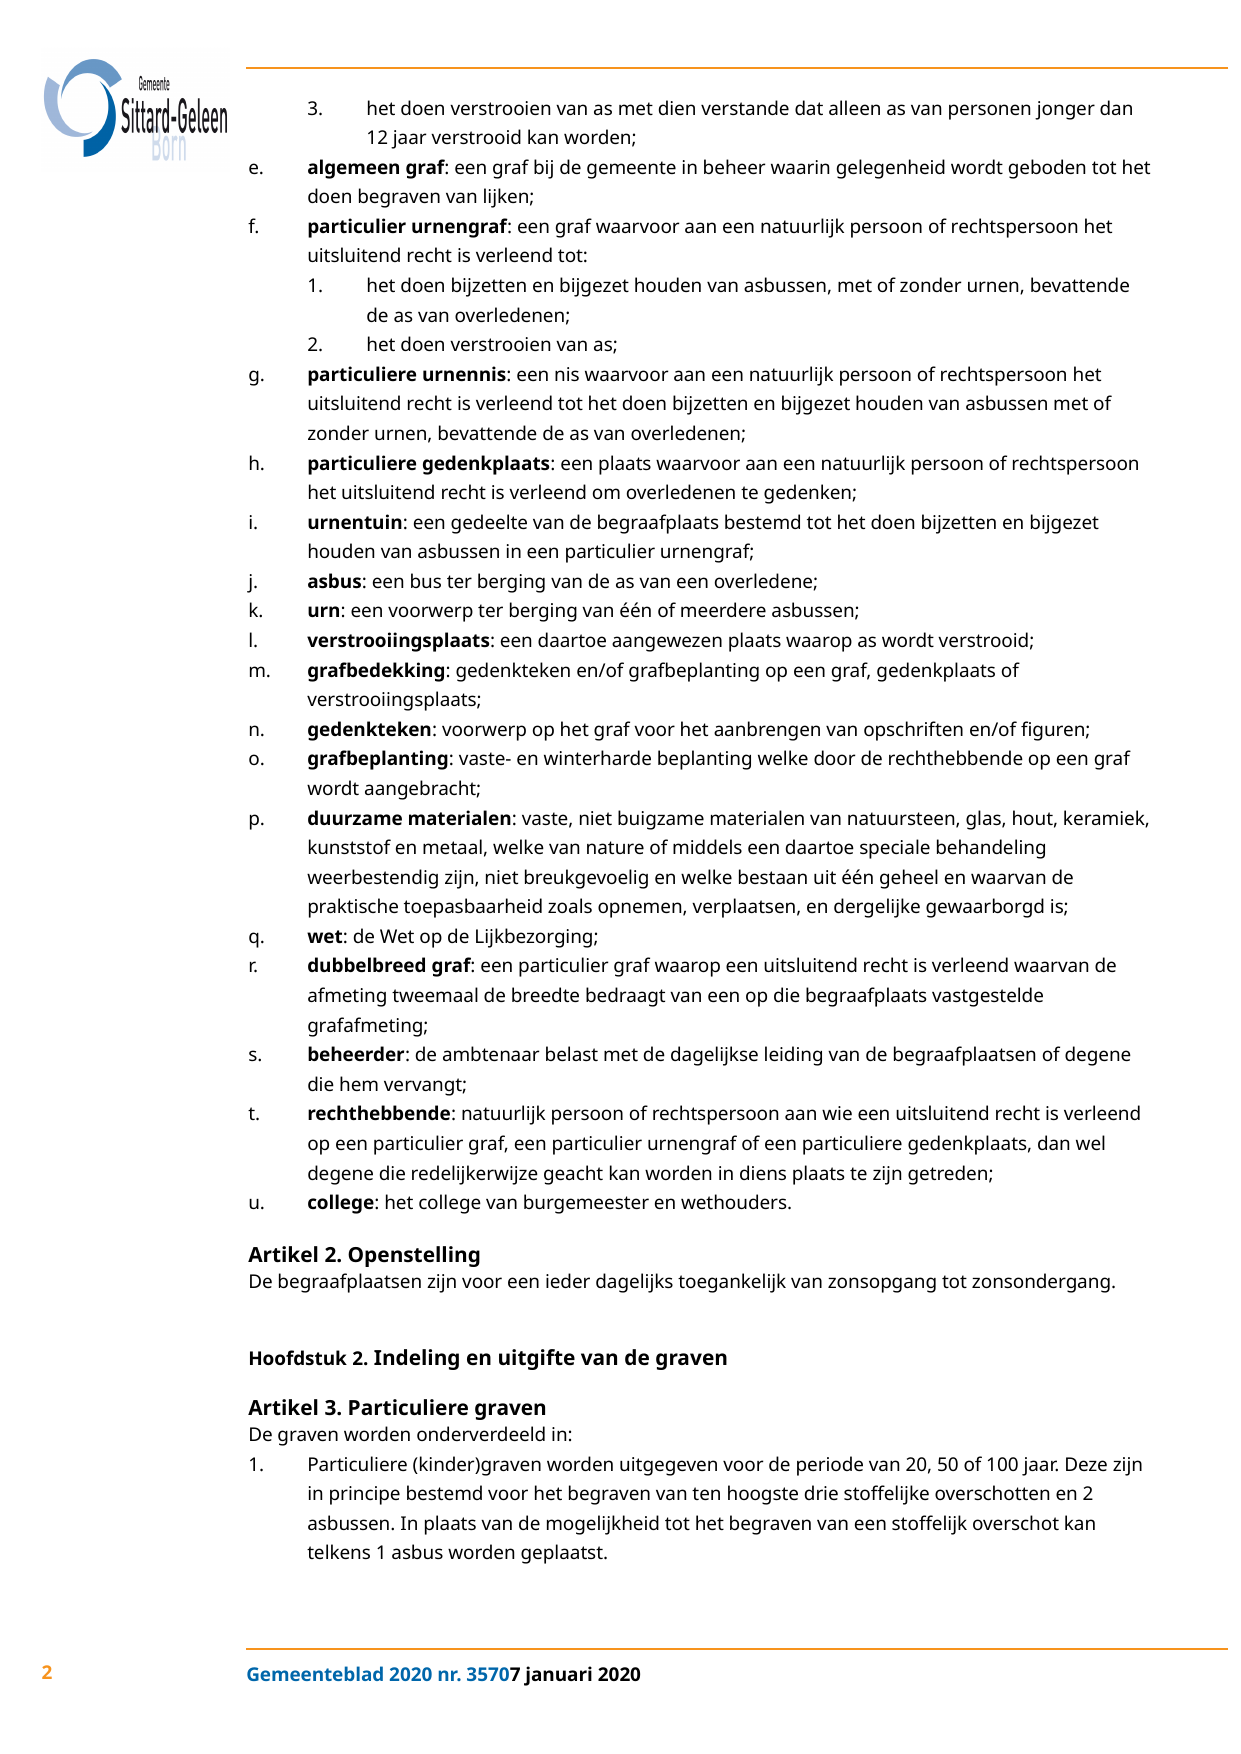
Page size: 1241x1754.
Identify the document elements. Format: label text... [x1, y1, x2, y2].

text Hoofdstuk 2. Indeling en uitgifte van de graven [248, 1343, 1152, 1372]
list het doen verstrooien van as; [307, 331, 1152, 357]
picture [41, 47, 231, 172]
list particuliere urnennis: een nis waarvoor aan een natuurlijk persoon of rechtspersoon het uitsluitend recht is verleend tot het doen bijzetten en bijgezet houden van asbussen met of zonder urnen, bevattende de as van overledenen; [248, 361, 1152, 446]
list het doen bijzetten en bijgezet houden van asbussen, met of zonder urnen, bevattende de as van overledenen; [307, 272, 1152, 328]
text Artikel 3. Particuliere graven [248, 1393, 1152, 1421]
list grafbeplanting: vaste- en winterharde beplanting welke door de rechthebbende op een graf wordt aangebracht; [248, 746, 1152, 801]
list algemeen graf: een graf bij de gemeente in beheer waarin gelegenheid wordt geboden tot het doen begraven van lijken; [248, 154, 1152, 209]
list particuliere gedenkplaats: een plaats waarvoor aan een natuurlijk persoon of rechtspersoon het uitsluitend recht is verleend om overledenen te gedenken; [248, 450, 1152, 505]
list urnentuin: een gedeelte van de begraafplaats bestemd tot het doen bijzetten en bijgezet houden van asbussen in een particulier urnengraf; [248, 509, 1152, 564]
list het doen verstrooien van as met dien verstande dat alleen as van personen jonger dan 12 jaar verstrooid kan worden; [307, 95, 1152, 150]
list rechthebbende: natuurlijk persoon of rechtspersoon aan wie een uitsluitend recht is verleend op een particulier graf, een particulier urnengraf of een particuliere gedenkplaats, dan wel degene die redelijkerwijze geacht kan worden in diens plaats te zijn getreden; [248, 1101, 1152, 1186]
list verstrooiingsplaats: een daartoe aangewezen plaats waarop as wordt verstrooid; [248, 627, 1152, 653]
text De begraafplaatsen zijn voor een ieder dagelijks toegankelijk van zonsopgang tot zonsondergang. [248, 1268, 1152, 1294]
list urn: een voorwerp ter berging van één of meerdere asbussen; [248, 598, 1152, 623]
list wet: de Wet op de Lijkbezorging; [248, 923, 1152, 949]
list college: het college van burgemeester en wethouders. [248, 1189, 1152, 1215]
list duurzame materialen: vaste, niet buigzame materialen van natuursteen, glas, hout, keramiek, kunststof en metaal, welke van nature of middels een daartoe speciale behandeling weerbestendig zijn, niet breukgevoelig en welke bestaan uit één geheel en waarvan de praktische toepasbaarheid zoals opnemen, verplaatsen, en dergelijke gewaarborgd is; [248, 805, 1152, 919]
text De graven worden onderverdeeld in: [248, 1421, 1152, 1447]
text Artikel 2. Openstelling [248, 1240, 1152, 1268]
list particulier urnengraf: een graf waarvoor aan een natuurlijk persoon of rechtspersoon het uitsluitend recht is verleend tot: [248, 213, 1152, 268]
list asbus: een bus ter berging van de as van een overledene; [248, 568, 1152, 594]
list grafbedekking: gedenkteken en/of grafbeplanting op een graf, gedenkplaats of verstrooiingsplaats; [248, 657, 1152, 712]
list beheerder: de ambtenaar belast met de dagelijkse leiding van de begraafplaatsen of degene die hem vervangt; [248, 1041, 1152, 1097]
list Particuliere (kinder)graven worden uitgegeven voor de periode van 20, 50 of 100 jaar. Deze zijn in principe bestemd voor het begraven van ten hoogste drie stoffelijke overschotten en 2 asbussen. In plaats van de mogelijkheid tot het begraven van een stoffelijk overschot kan telkens 1 asbus worden geplaatst. [248, 1451, 1152, 1565]
list dubbelbreed graf: een particulier graf waarop een uitsluitend recht is verleend waarvan de afmeting tweemaal de breedte bedraagt van een op die begraafplaats vastgestelde grafafmeting; [248, 953, 1152, 1038]
list gedenkteken: voorwerp op het graf voor het aanbrengen van opschriften en/of figuren; [248, 716, 1152, 742]
